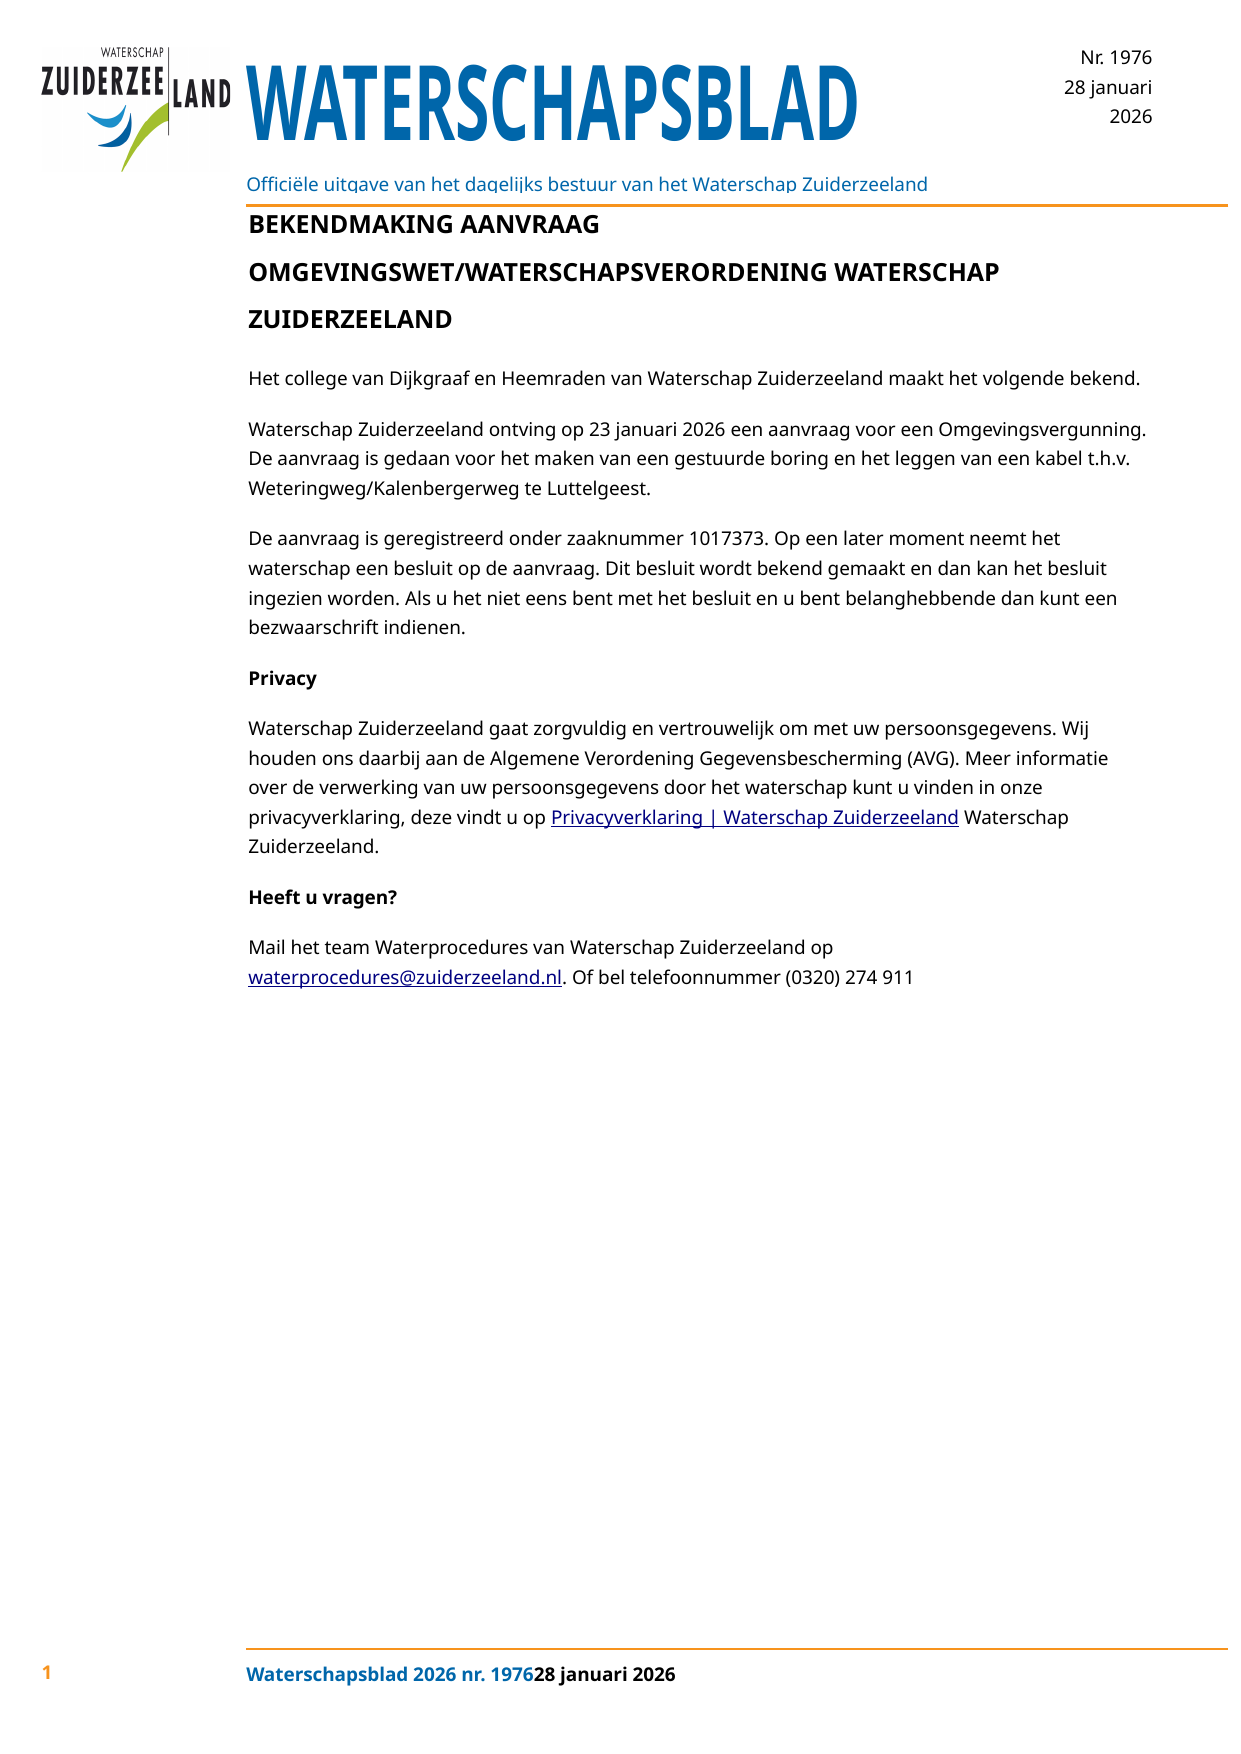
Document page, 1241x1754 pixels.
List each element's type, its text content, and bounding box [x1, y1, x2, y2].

text Heeft u vragen? [248, 884, 1152, 909]
text Mail het team Waterprocedures van Waterschap Zuiderzeeland op waterprocedures@zuiderzeeland.nl. Of bel telefoonnummer (0320) 274 911 [248, 934, 1152, 989]
text BEKENDMAKING AANVRAAG OMGEVINGSWET/WATERSCHAPSVERORDENING WATERSCHAP ZUIDERZEELAND [248, 207, 1152, 336]
text Waterschap Zuiderzeeland gaat zorgvuldig en vertrouwelijk om met uw persoonsgegevens. Wij houden ons daarbij aan de Algemene Verordening Gegevensbescherming (AVG). Meer informatie over de verwerking van uw persoonsgegevens door het waterschap kunt u vinden in onze privacyverklaring, deze vindt u op Privacyverklaring | Waterschap Zuiderzeeland Waterschap Zuiderzeeland. [248, 715, 1152, 859]
text Waterschap Zuiderzeeland ontving op 23 januari 2026 een aanvraag voor een Omgevingsvergunning. De aanvraag is gedaan voor het maken van een gestuurde boring en het leggen van een kabel t.h.v. Weteringweg/Kalenbergerweg te Luttelgeest. [248, 416, 1152, 501]
text Privacy [248, 665, 1152, 690]
text Het college van Dijkgraaf en Heemraden van Waterschap Zuiderzeeland maakt het volgende bekend. [248, 366, 1152, 391]
picture [41, 47, 231, 172]
text De aanvraag is geregistreerd onder zaaknummer 1017373. Op een later moment neemt het waterschap een besluit op de aanvraag. Dit besluit wordt bekend gemaakt en dan kan het besluit ingezien worden. Als u het niet eens bent met het besluit en u bent belanghebbende dan kunt een bezwaarschrift indienen. [248, 526, 1152, 640]
